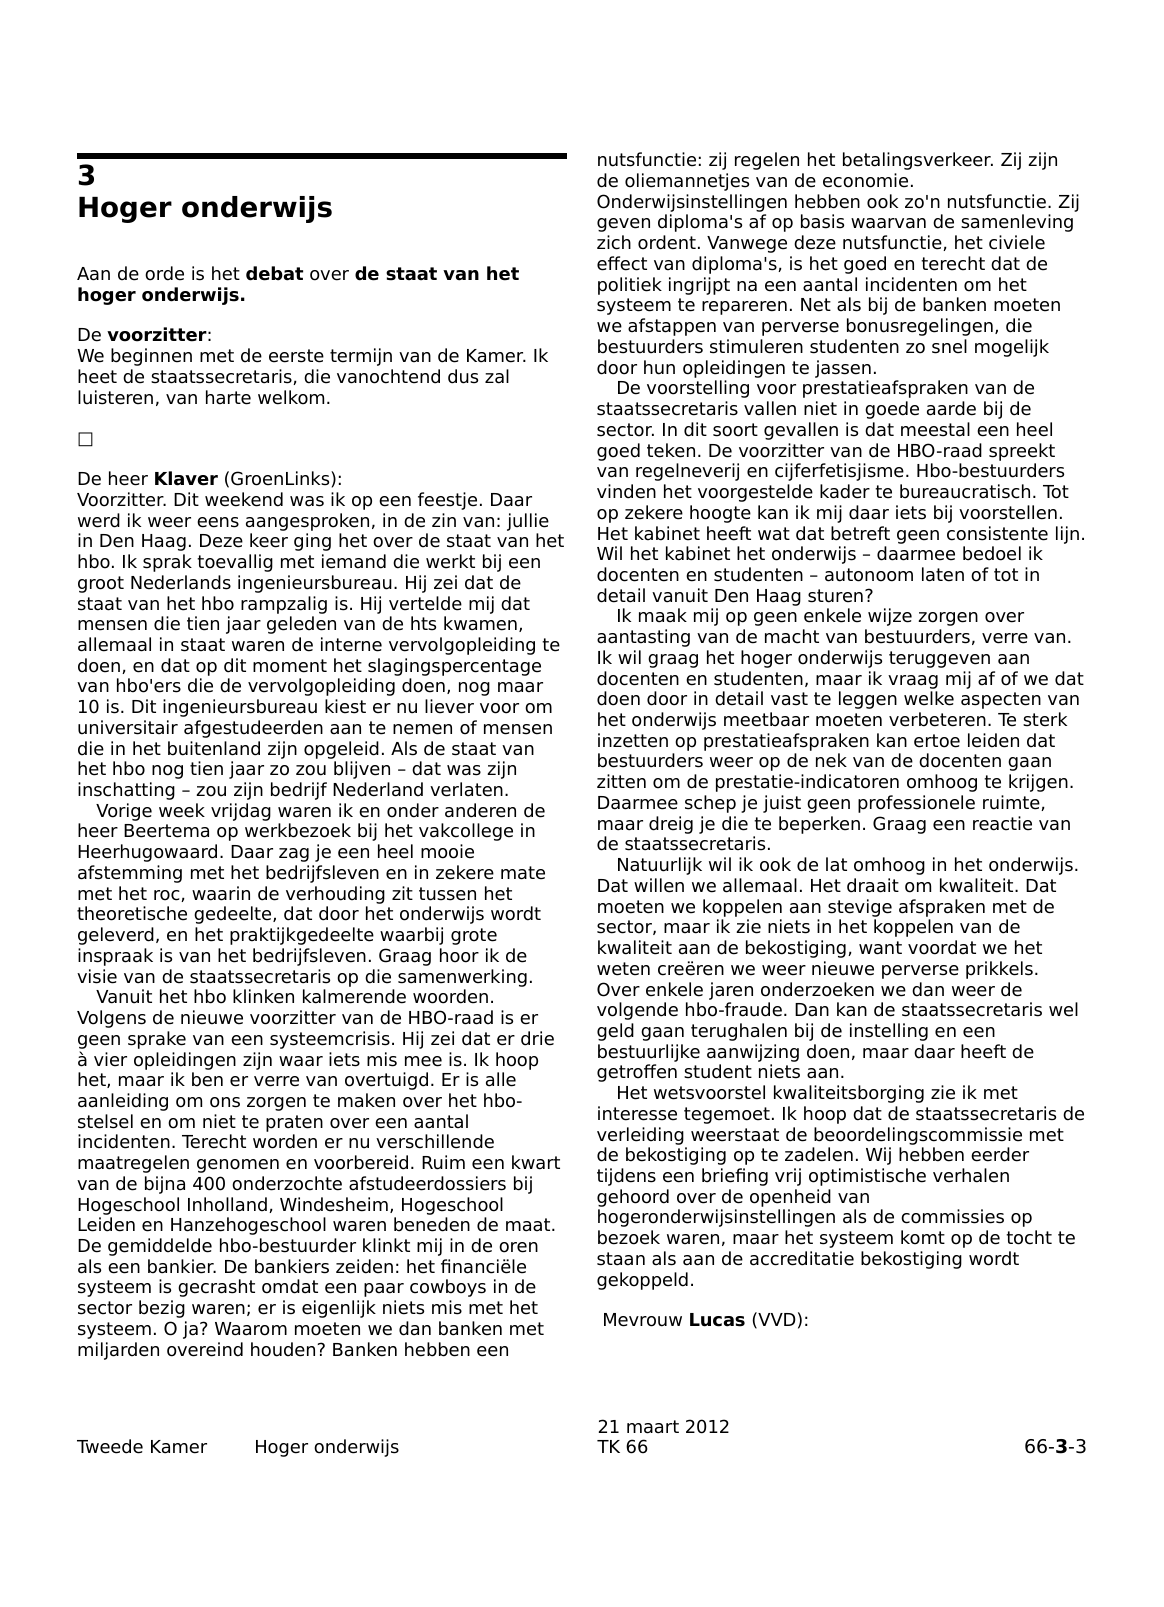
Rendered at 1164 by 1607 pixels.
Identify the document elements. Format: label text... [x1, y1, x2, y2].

text De voorzitter: [77, 325, 567, 346]
text Vanuit het hbo klinken kalmerende woorden. Volgens de nieuwe voorzitter van de HBO-raad is er geen sprake van een systeemcrisis. Hij zei dat er drie à vier opleidingen zijn waar iets mis mee is. Ik hoop het, maar ik ben er verre van overtuigd. Er is alle aanleiding om ons zorgen te maken over het hbo-stelsel en om niet te praten over een aantal incidenten. Terecht worden er nu verschillende maatregelen genomen en voorbereid. Ruim een kwart van de bijna 400 onderzochte afstudeerdossiers bij Hogeschool Inholland, Windesheim, Hogeschool Leiden en Hanzehogeschool waren beneden de maat. De gemiddelde hbo-bestuurder klinkt mij in de oren als een bankier. De bankiers zeiden: het financiële systeem is gecrasht omdat een paar cowboys in de sector bezig waren; er is eigenlijk niets mis met het systeem. O ja? Waarom moeten we dan banken met miljarden overeind houden? Banken hebben een [77, 987, 567, 1360]
text Natuurlijk wil ik ook de lat omhoog in het onderwijs. Dat willen we allemaal. Het draait om kwaliteit. Dat moeten we koppelen aan stevige afspraken met de sector, maar ik zie niets in het koppelen van de kwaliteit aan de bekostiging, want voordat we het weten creëren we weer nieuwe perverse prikkels. Over enkele jaren onderzoeken we dan weer de volgende hbo-fraude. Dan kan de staatssecretaris wel geld gaan terughalen bij de instelling en een bestuurlijke aanwijzing doen, maar daar heeft de getroffen student niets aan. [596, 855, 1087, 1083]
text nutsfunctie: zij regelen het betalingsverkeer. Zij zijn de oliemannetjes van de economie. Onderwijsinstellingen hebben ook zo'n nutsfunctie. Zij geven diploma's af op basis waarvan de samenleving zich ordent. Vanwege deze nutsfunctie, het civiele effect van diploma's, is het goed en terecht dat de politiek ingrijpt na een aantal incidenten om het systeem te repareren. Net als bij de banken moeten we afstappen van perverse bonusregelingen, die bestuurders stimuleren studenten zo snel mogelijk door hun opleidingen te jassen. [596, 150, 1087, 378]
text Mevrouw Lucas (VVD): [596, 1310, 1087, 1331]
text De heer Klaver (GroenLinks): [77, 469, 567, 490]
text Aan de orde is het debat over de staat van het hoger onderwijs. [77, 264, 567, 305]
text We beginnen met de eerste termijn van de Kamer. Ik heet de staatssecretaris, die vanochtend dus zal luisteren, van harte welkom. [77, 346, 567, 408]
text Het wetsvoorstel kwaliteitsborging zie ik met interesse tegemoet. Ik hoop dat de staatssecretaris de verleiding weerstaat de beoordelingscommissie met de bekostiging op te zadelen. Wij hebben eerder tijdens een briefing vrij optimistische verhalen gehoord over de openheid van hogeronderwijsinstellingen als de commissies op bezoek waren, maar het systeem komt op de tocht te staan als aan de accreditatie bekostiging wordt gekoppeld. [596, 1083, 1087, 1290]
title 3 Hoger onderwijs [77, 159, 567, 224]
text Ik maak mij op geen enkele wijze zorgen over aantasting van de macht van bestuurders, verre van. Ik wil graag het hoger onderwijs teruggeven aan docenten en studenten, maar ik vraag mij af of we dat doen door in detail vast te leggen welke aspecten van het onderwijs meetbaar moeten verbeteren. Te sterk inzetten op prestatieafspraken kan ertoe leiden dat bestuurders weer op de nek van de docenten gaan zitten om de prestatie-indicatoren omhoog te krijgen. Daarmee schep je juist geen professionele ruimte, maar dreig je die te beperken. Graag een reactie van de staatssecretaris. [596, 606, 1087, 855]
text □ [77, 428, 567, 449]
text Vorige week vrijdag waren ik en onder anderen de heer Beertema op werkbezoek bij het vakcollege in Heerhugowaard. Daar zag je een heel mooie afstemming met het bedrijfsleven en in zekere mate met het roc, waarin de verhouding zit tussen het theoretische gedeelte, dat door het onderwijs wordt geleverd, en het praktijkgedeelte waarbij grote inspraak is van het bedrijfsleven. Graag hoor ik de visie van de staatssecretaris op die samenwerking. [77, 801, 567, 987]
text De voorstelling voor prestatieafspraken van de staatssecretaris vallen niet in goede aarde bij de sector. In dit soort gevallen is dat meestal een heel goed teken. De voorzitter van de HBO-raad spreekt van regelneverij en cijferfetisjisme. Hbo-bestuurders vinden het voorgestelde kader te bureaucratisch. Tot op zekere hoogte kan ik mij daar iets bij voorstellen. Het kabinet heeft wat dat betreft geen consistente lijn. Wil het kabinet het onderwijs – daarmee bedoel ik docenten en studenten – autonoom laten of tot in detail vanuit Den Haag sturen? [596, 378, 1087, 606]
text Voorzitter. Dit weekend was ik op een feestje. Daar werd ik weer eens aangesproken, in de zin van: jullie in Den Haag. Deze keer ging het over de staat van het hbo. Ik sprak toevallig met iemand die werkt bij een groot Nederlands ingenieursbureau. Hij zei dat de staat van het hbo rampzalig is. Hij vertelde mij dat mensen die tien jaar geleden van de hts kwamen, allemaal in staat waren de interne vervolgopleiding te doen, en dat op dit moment het slagingspercentage van hbo'ers die de vervolgopleiding doen, nog maar 10 is. Dit ingenieursbureau kiest er nu liever voor om universitair afgestudeerden aan te nemen of mensen die in het buitenland zijn opgeleid. Als de staat van het hbo nog tien jaar zo zou blijven – dat was zijn inschatting – zou zijn bedrijf Nederland verlaten. [77, 490, 567, 801]
